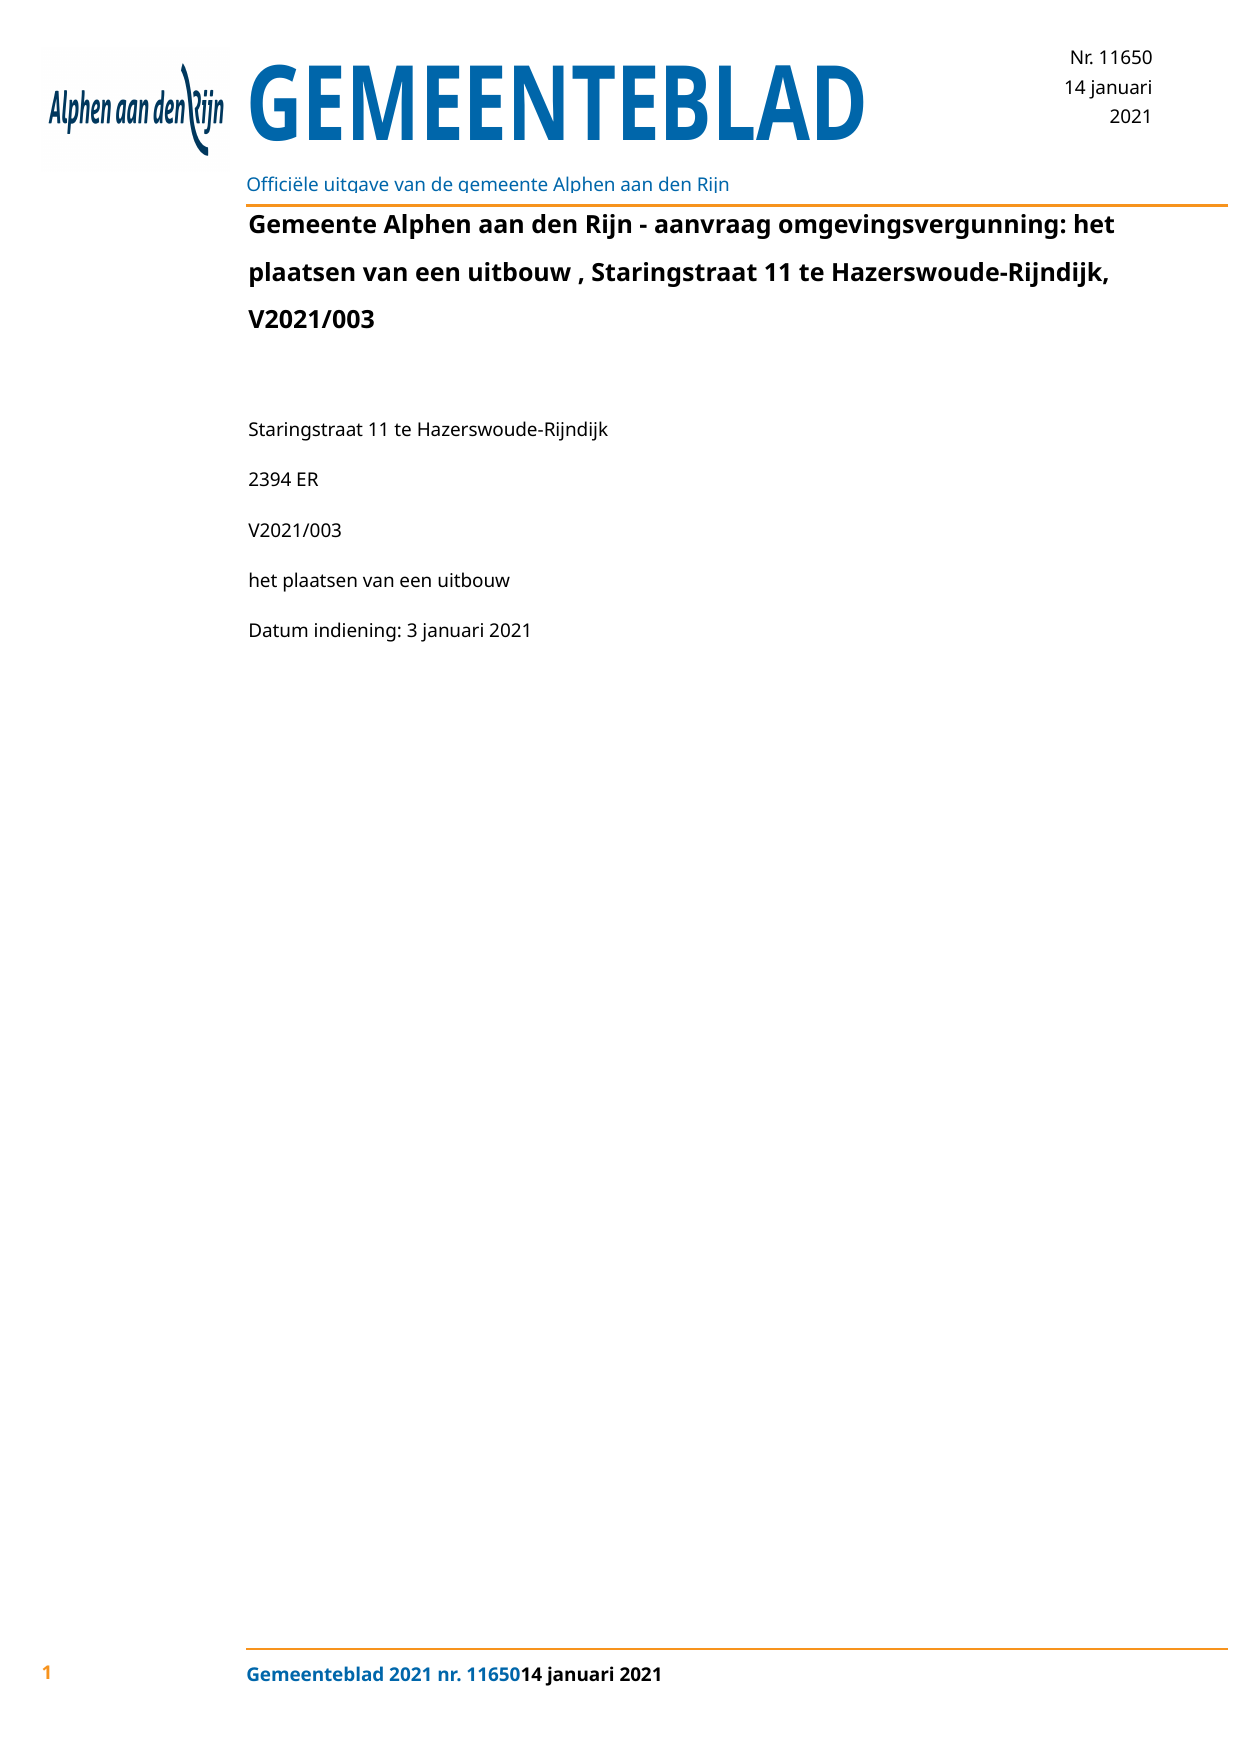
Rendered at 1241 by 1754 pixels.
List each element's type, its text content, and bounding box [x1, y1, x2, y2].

text Gemeente Alphen aan den Rijn - aanvraag omgevingsvergunning: het plaatsen van een uitbouw , Staringstraat 11 te Hazerswoude-Rijndijk, V2021/003 [248, 207, 1152, 336]
picture [41, 47, 231, 172]
text Datum indiening: 3 januari 2021 [248, 618, 1152, 643]
text V2021/003 [248, 517, 1152, 542]
text Staringstraat 11 te Hazerswoude-Rijndijk [248, 416, 1152, 442]
text 2394 ER [248, 466, 1152, 492]
text het plaatsen van een uitbouw [248, 567, 1152, 593]
